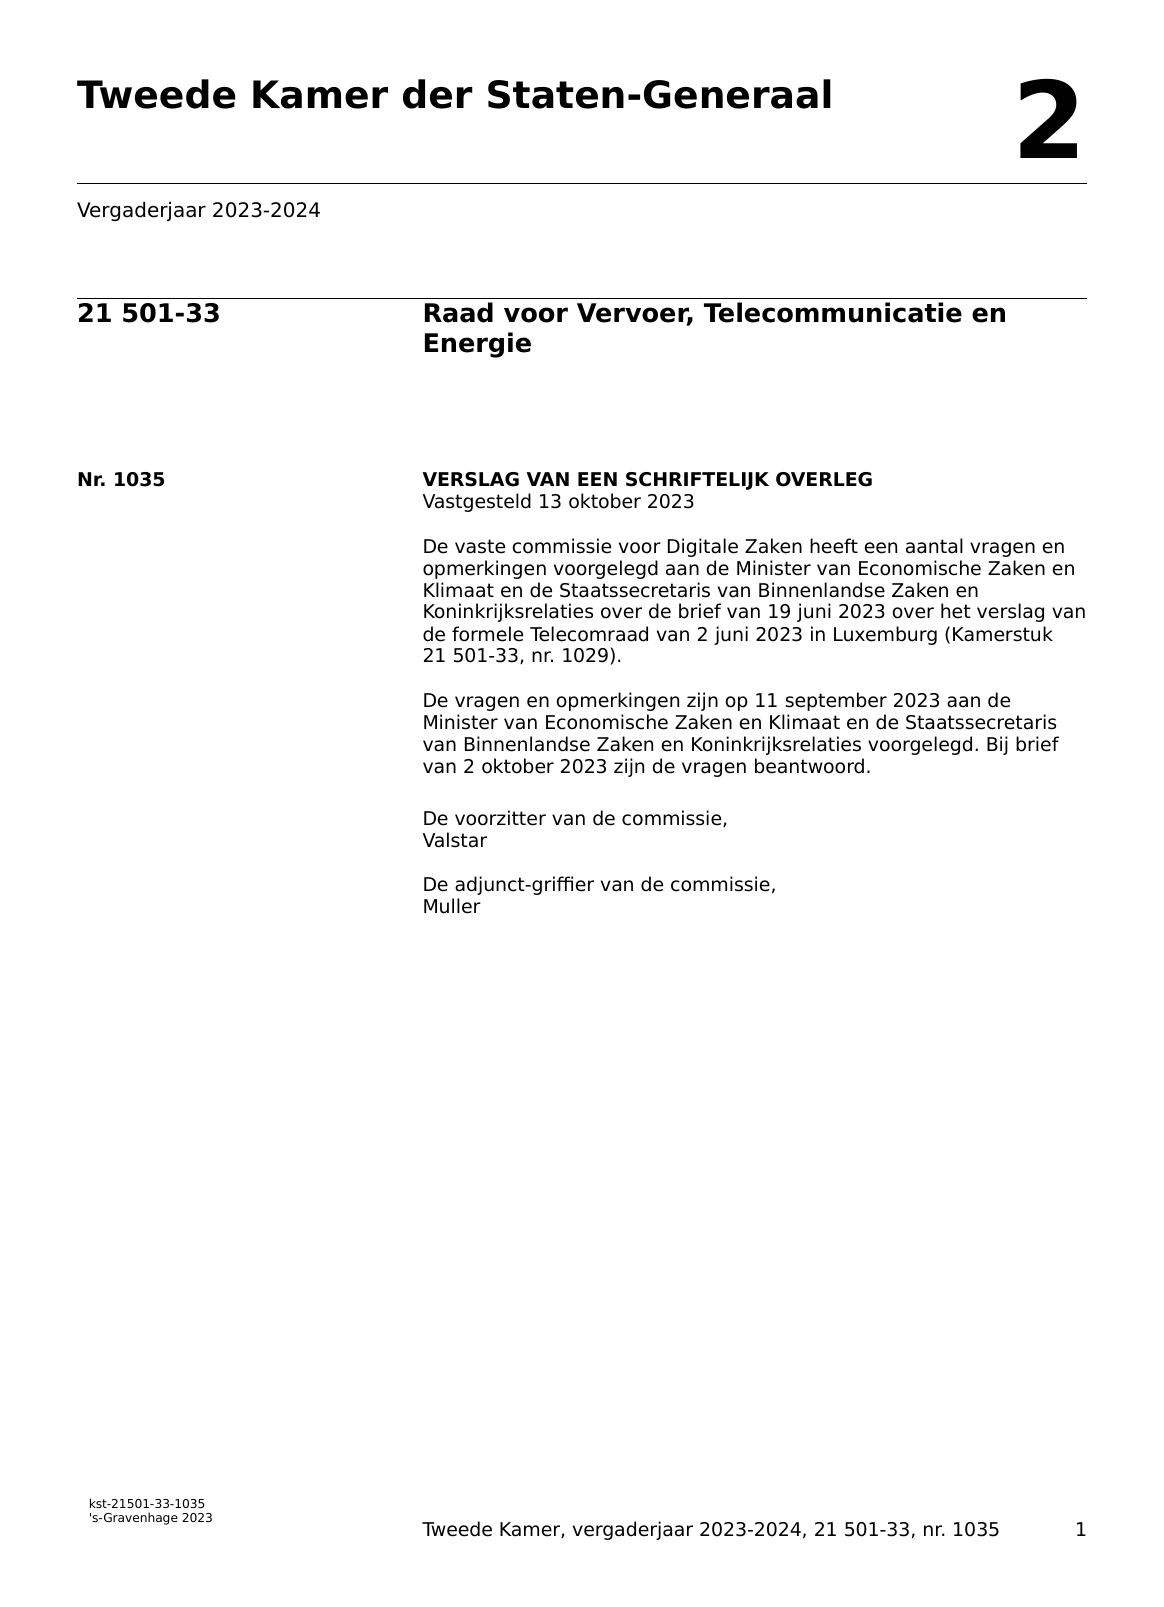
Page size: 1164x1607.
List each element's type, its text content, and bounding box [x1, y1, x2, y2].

text De vragen en opmerkingen zijn op 11 september 2023 aan de Minister van Economische Zaken en Klimaat en de Staatssecretaris van Binnenlandse Zaken en Koninkrijksrelaties voorgelegd. Bij brief van 2 oktober 2023 zijn de vragen beantwoord. [422, 689, 1087, 777]
text De voorzitter van de commissie, Valstar [422, 807, 1087, 851]
text kst-21501-33-1035 [88, 1497, 323, 1511]
subtitle 21 501-33 Raad voor Vervoer, Telecommunicatie en Energie [77, 299, 1087, 358]
table_header Tweede Kamer der Staten-Generaal [77, 59, 886, 183]
text De adjunct-griffier van de commissie, Muller [422, 874, 1087, 918]
text Vastgesteld 13 oktober 2023 [422, 491, 1087, 513]
subtitle Nr. 1035 VERSLAG VAN EEN SCHRIFTELIJK OVERLEG [77, 469, 1087, 491]
text 's-Gravenhage 2023 [88, 1511, 323, 1525]
table_cell Vergaderjaar 2023-2024 [77, 184, 1087, 298]
text De vaste commissie voor Digitale Zaken heeft een aantal vragen en opmerkingen voorgelegd aan de Minister van Economische Zaken en Klimaat en de Staatssecretaris van Binnenlandse Zaken en Koninkrijksrelaties over de brief van 19 juni 2023 over het verslag van de formele Telecomraad van 2 juni 2023 in Luxemburg (Kamerstuk 21 501-33, nr. 1029). [422, 536, 1087, 667]
table_header 2 [886, 59, 1087, 183]
